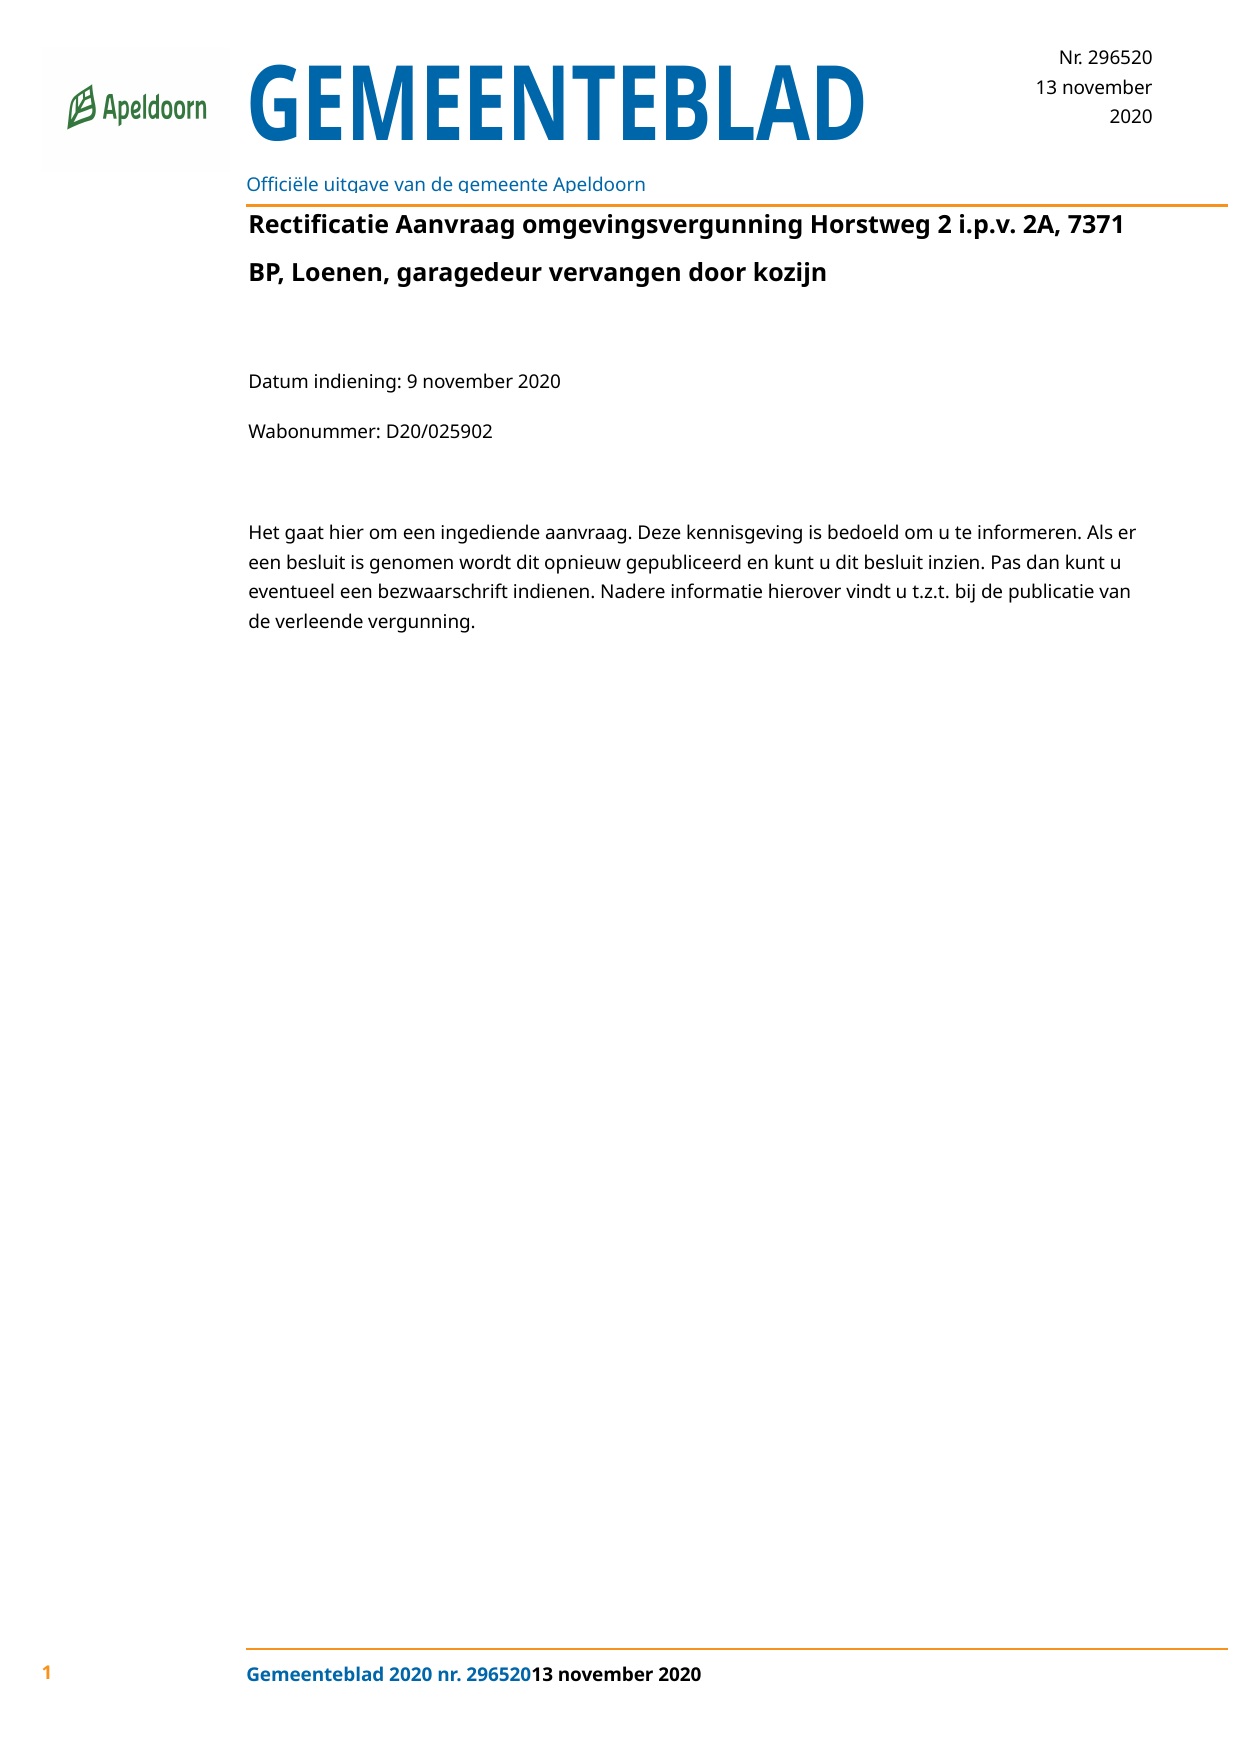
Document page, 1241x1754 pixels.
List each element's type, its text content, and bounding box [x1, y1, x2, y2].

text Wabonummer: D20/025902 [248, 419, 1152, 444]
text Rectificatie Aanvraag omgevingsvergunning Horstweg 2 i.p.v. 2A, 7371 BP, Loenen, garagedeur vervangen door kozijn [248, 207, 1152, 288]
picture [41, 47, 231, 172]
text Het gaat hier om een ingediende aanvraag. Deze kennisgeving is bedoeld om u te informeren. Als er een besluit is genomen wordt dit opnieuw gepubliceerd en kunt u dit besluit inzien. Pas dan kunt u eventueel een bezwaarschrift indienen. Nadere informatie hierover vindt u t.z.t. bij de publicatie van de verleende vergunning. [248, 519, 1152, 634]
text Datum indiening: 9 november 2020 [248, 368, 1152, 394]
